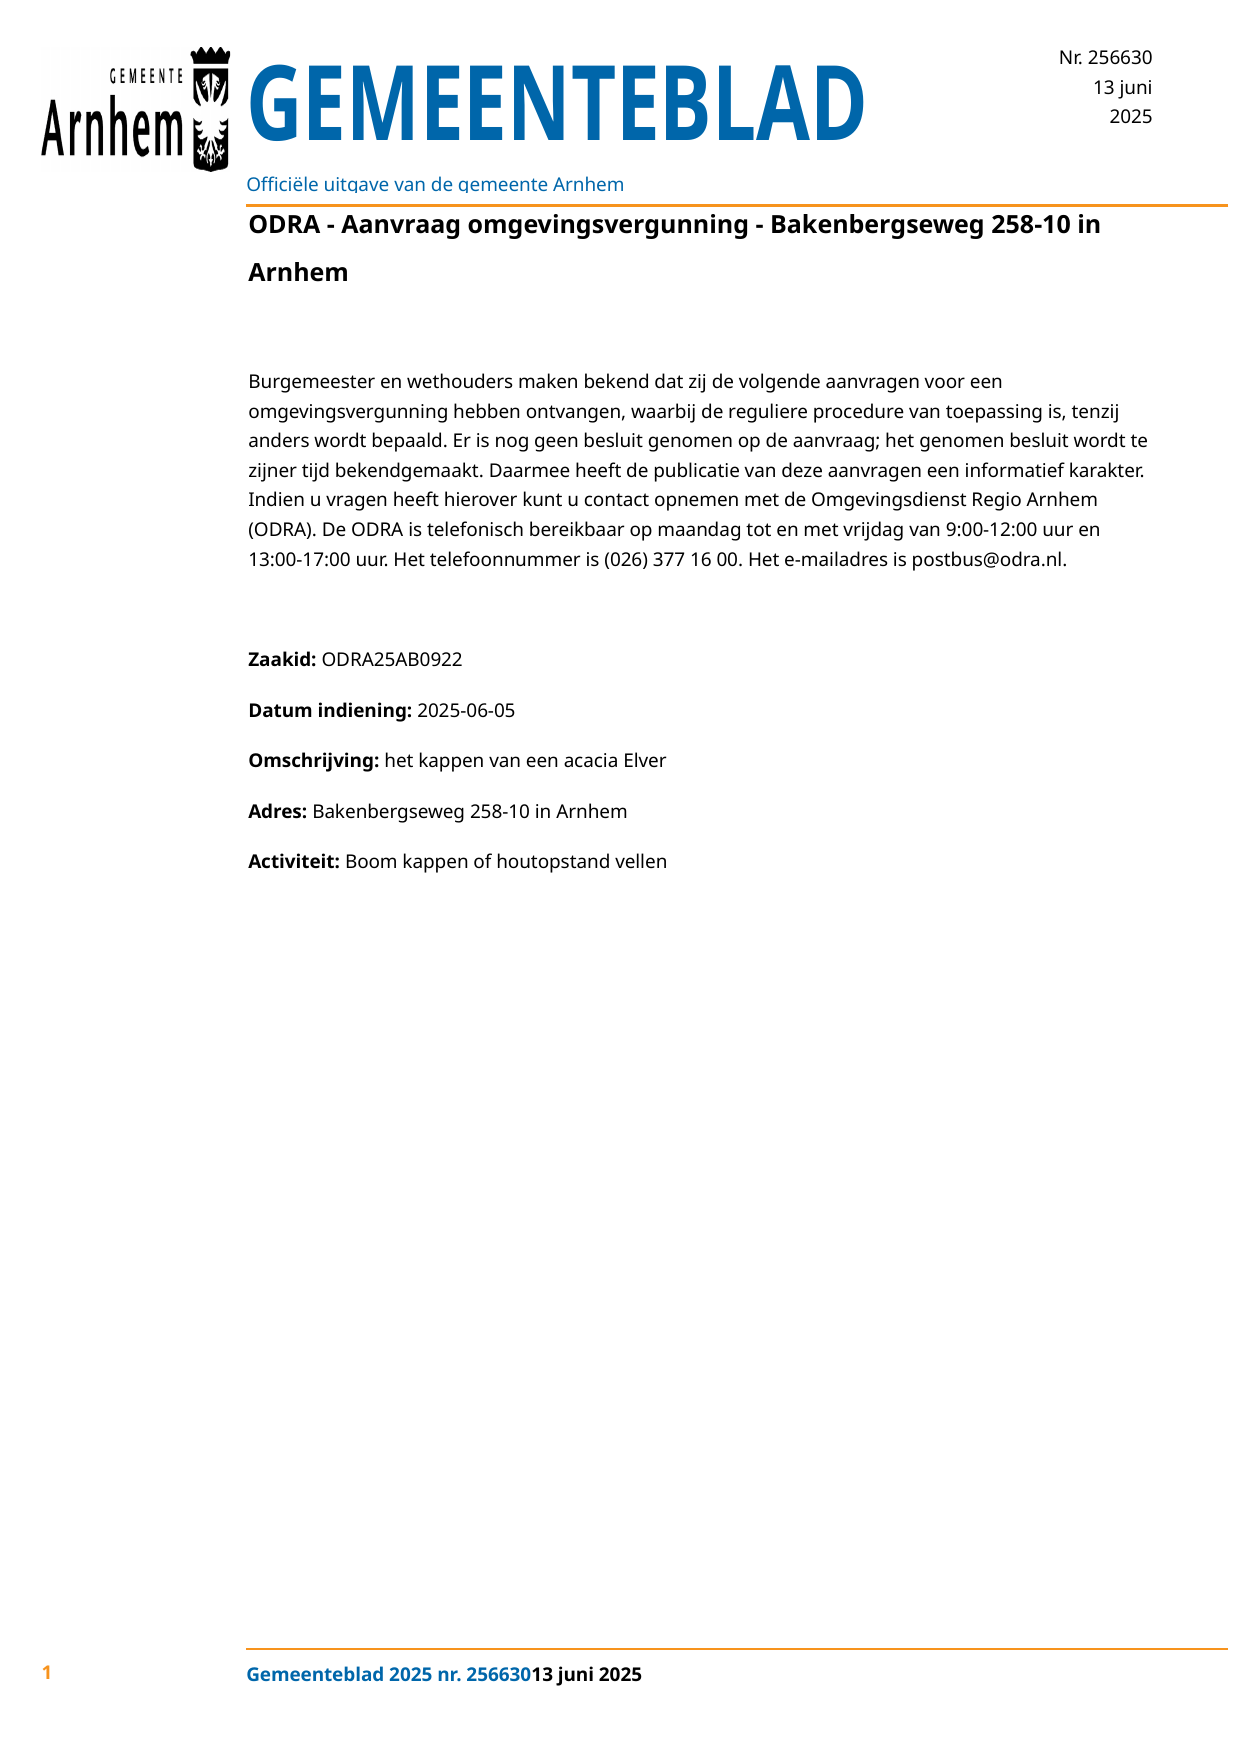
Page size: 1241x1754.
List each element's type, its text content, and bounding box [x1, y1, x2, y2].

text ODRA - Aanvraag omgevingsvergunning - Bakenbergseweg 258-10 in Arnhem [248, 207, 1152, 288]
text Activiteit: Boom kappen of houtopstand vellen [248, 848, 1152, 874]
text Burgemeester en wethouders maken bekend dat zij de volgende aanvragen voor een omgevingsvergunning hebben ontvangen, waarbij de reguliere procedure van toepassing is, tenzij anders wordt bepaald. Er is nog geen besluit genomen op de aanvraag; het genomen besluit wordt te zijner tijd bekendgemaakt. Daarmee heeft de publicatie van deze aanvragen een informatief karakter. Indien u vragen heeft hierover kunt u contact opnemen met de Omgevingsdienst Regio Arnhem (ODRA). De ODRA is telefonisch bereikbaar op maandag tot en met vrijdag van 9:00-12:00 uur en 13:00-17:00 uur. Het telefoonnummer is (026) 377 16 00. Het e-mailadres is postbus@odra.nl. [248, 368, 1152, 572]
picture [41, 47, 231, 172]
text Omschrijving: het kappen van een acacia Elver [248, 747, 1152, 773]
text Datum indiening: 2025-06-05 [248, 697, 1152, 723]
text Zaakid: ODRA25AB0922 [248, 647, 1152, 672]
text Adres: Bakenbergseweg 258-10 in Arnhem [248, 798, 1152, 824]
